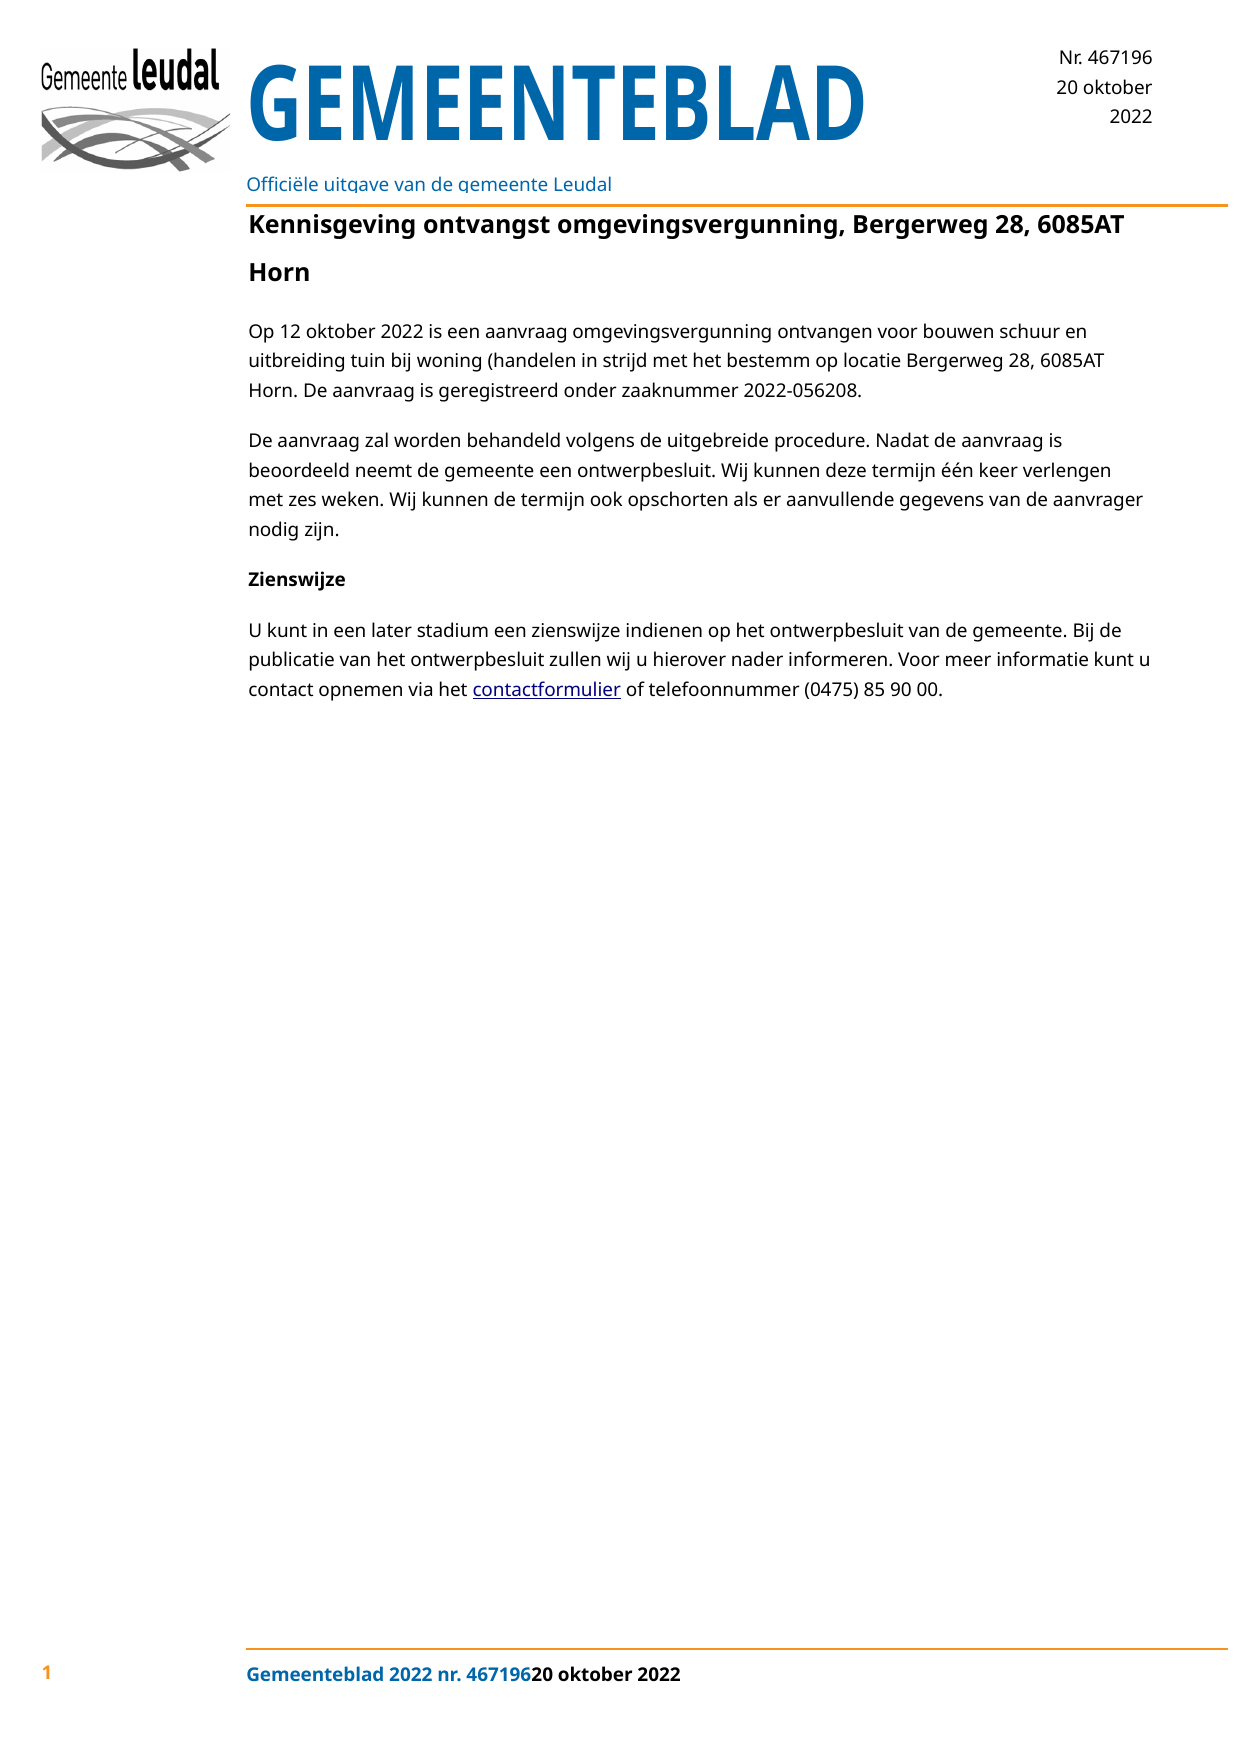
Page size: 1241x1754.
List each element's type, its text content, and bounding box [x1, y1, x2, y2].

text U kunt in een later stadium een zienswijze indienen op het ontwerpbesluit van de gemeente. Bij de publicatie van het ontwerpbesluit zullen wij u hierover nader informeren. Voor meer informatie kunt u contact opnemen via het contactformulier of telefoonnummer (0475) 85 90 00. [248, 617, 1152, 702]
text Zienswijze [248, 567, 1152, 592]
picture [41, 47, 231, 172]
text Kennisgeving ontvangst omgevingsvergunning, Bergerweg 28, 6085AT Horn [248, 207, 1152, 288]
text De aanvraag zal worden behandeld volgens de uitgebreide procedure. Nadat de aanvraag is beoordeeld neemt de gemeente een ontwerpbesluit. Wij kunnen deze termijn één keer verlengen met zes weken. Wij kunnen de termijn ook opschorten als er aanvullende gegevens van de aanvrager nodig zijn. [248, 427, 1152, 542]
text Op 12 oktober 2022 is een aanvraag omgevingsvergunning ontvangen voor bouwen schuur en uitbreiding tuin bij woning (handelen in strijd met het bestemm op locatie Bergerweg 28, 6085AT Horn. De aanvraag is geregistreerd onder zaaknummer 2022-056208. [248, 318, 1152, 403]
